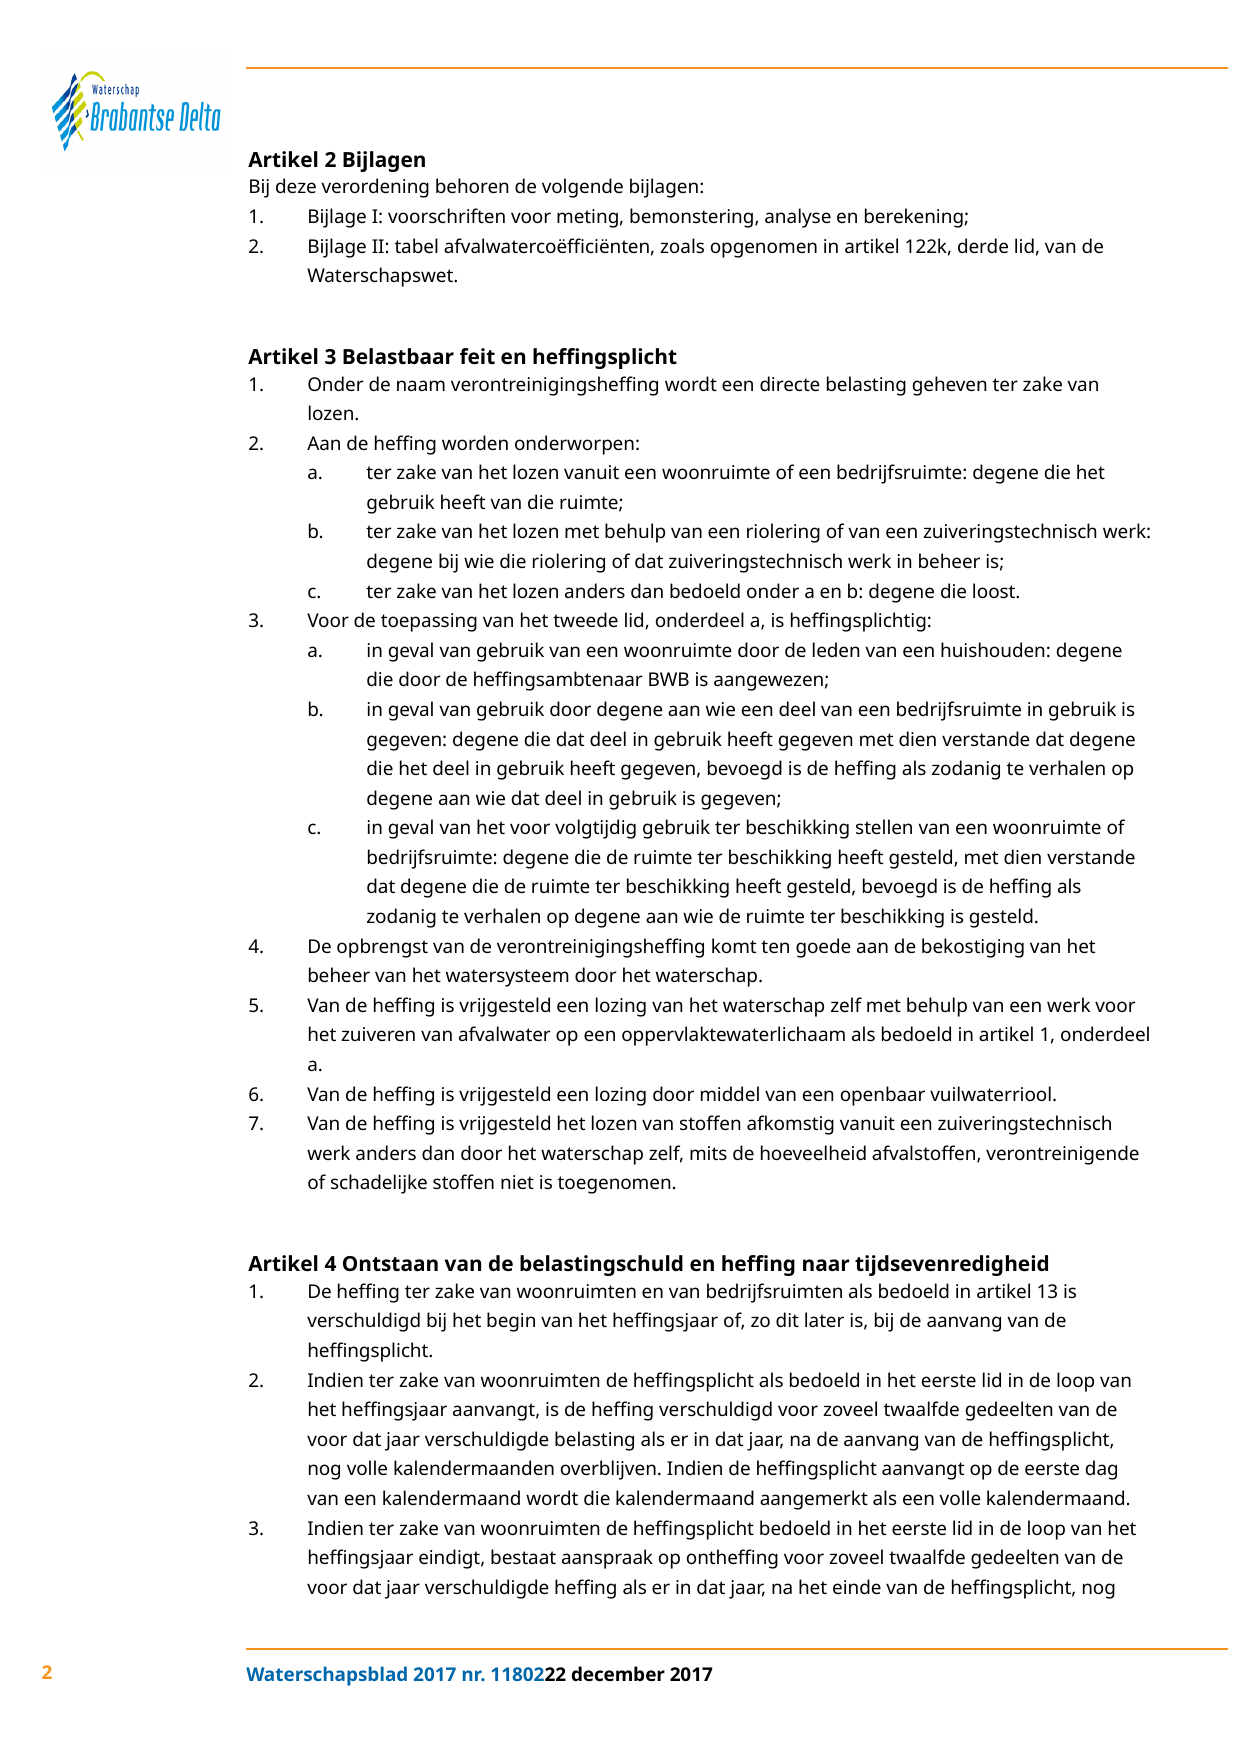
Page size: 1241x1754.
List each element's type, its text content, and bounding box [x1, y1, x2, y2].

list Van de heffing is vrijgesteld een lozing door middel van een openbaar vuilwaterriool. [248, 1081, 1152, 1107]
list Indien ter zake van woonruimten de heffingsplicht als bedoeld in het eerste lid in de loop van het heffingsjaar aanvangt, is de heffing verschuldigd voor zoveel twaalfde gedeelten van de voor dat jaar verschuldigde belasting als er in dat jaar, na de aanvang van de heffingsplicht, nog volle kalendermaanden overblijven. Indien de heffingsplicht aanvangt op de eerste dag van een kalendermaand wordt die kalendermaand aangemerkt als een volle kalendermaand. [248, 1367, 1152, 1511]
list Indien ter zake van woonruimten de heffingsplicht bedoeld in het eerste lid in de loop van het heffingsjaar eindigt, bestaat aanspraak op ontheffing voor zoveel twaalfde gedeelten van de voor dat jaar verschuldigde heffing als er in dat jaar, na het einde van de heffingsplicht, nog [248, 1515, 1152, 1599]
list in geval van het voor volgtijdig gebruik ter beschikking stellen van een woonruimte of bedrijfsruimte: degene die de ruimte ter beschikking heeft gesteld, met dien verstande dat degene die de ruimte ter beschikking heeft gesteld, bevoegd is de heffing als zodanig te verhalen op degene aan wie de ruimte ter beschikking is gesteld. [307, 814, 1152, 929]
list Bijlage II: tabel afvalwatercoëfficiënten, zoals opgenomen in artikel 122k, derde lid, van de Waterschapswet. [248, 233, 1152, 288]
list Bijlage I: voorschriften voor meting, bemonstering, analyse en berekening; [248, 203, 1152, 229]
list Onder de naam verontreinigingsheffing wordt een directe belasting geheven ter zake van lozen. [248, 371, 1152, 426]
list De opbrengst van de verontreinigingsheffing komt ten goede aan de bekostiging van het beheer van het watersysteem door het waterschap. [248, 933, 1152, 988]
list in geval van gebruik door degene aan wie een deel van een bedrijfsruimte in gebruik is gegeven: degene die dat deel in gebruik heeft gegeven met dien verstande dat degene die het deel in gebruik heeft gegeven, bevoegd is de heffing als zodanig te verhalen op degene aan wie dat deel in gebruik is gegeven; [307, 696, 1152, 811]
text Artikel 2 Bijlagen [248, 145, 1152, 174]
list ter zake van het lozen anders dan bedoeld onder a en b: degene die loost. [307, 578, 1152, 604]
text Bij deze verordening behoren de volgende bijlagen: [248, 174, 1152, 199]
list Van de heffing is vrijgesteld het lozen van stoffen afkomstig vanuit een zuiveringstechnisch werk anders dan door het waterschap zelf, mits de hoeveelheid afvalstoffen, verontreinigende of schadelijke stoffen niet is toegenomen. [248, 1110, 1152, 1195]
picture [41, 47, 231, 172]
list Aan de heffing worden onderworpen: [248, 430, 1152, 456]
list ter zake van het lozen met behulp van een riolering of van een zuiveringstechnisch werk: degene bij wie die riolering of dat zuiveringstechnisch werk in beheer is; [307, 519, 1152, 574]
text Artikel 3 Belastbaar feit en heffingsplicht [248, 342, 1152, 371]
list ter zake van het lozen vanuit een woonruimte of een bedrijfsruimte: degene die het gebruik heeft van die ruimte; [307, 459, 1152, 515]
text Artikel 4 Ontstaan van de belastingschuld en heffing naar tijdsevenredigheid [248, 1249, 1152, 1278]
list De heffing ter zake van woonruimten en van bedrijfsruimten als bedoeld in artikel 13 is verschuldigd bij het begin van het heffingsjaar of, zo dit later is, bij de aanvang van de heffingsplicht. [248, 1278, 1152, 1363]
list Voor de toepassing van het tweede lid, onderdeel a, is heffingsplichtig: [248, 607, 1152, 633]
list Van de heffing is vrijgesteld een lozing van het waterschap zelf met behulp van een werk voor het zuiveren van afvalwater op een oppervlaktewaterlichaam als bedoeld in artikel 1, onderdeel a. [248, 992, 1152, 1077]
list in geval van gebruik van een woonruimte door de leden van een huishouden: degene die door de heffingsambtenaar BWB is aangewezen; [307, 637, 1152, 692]
